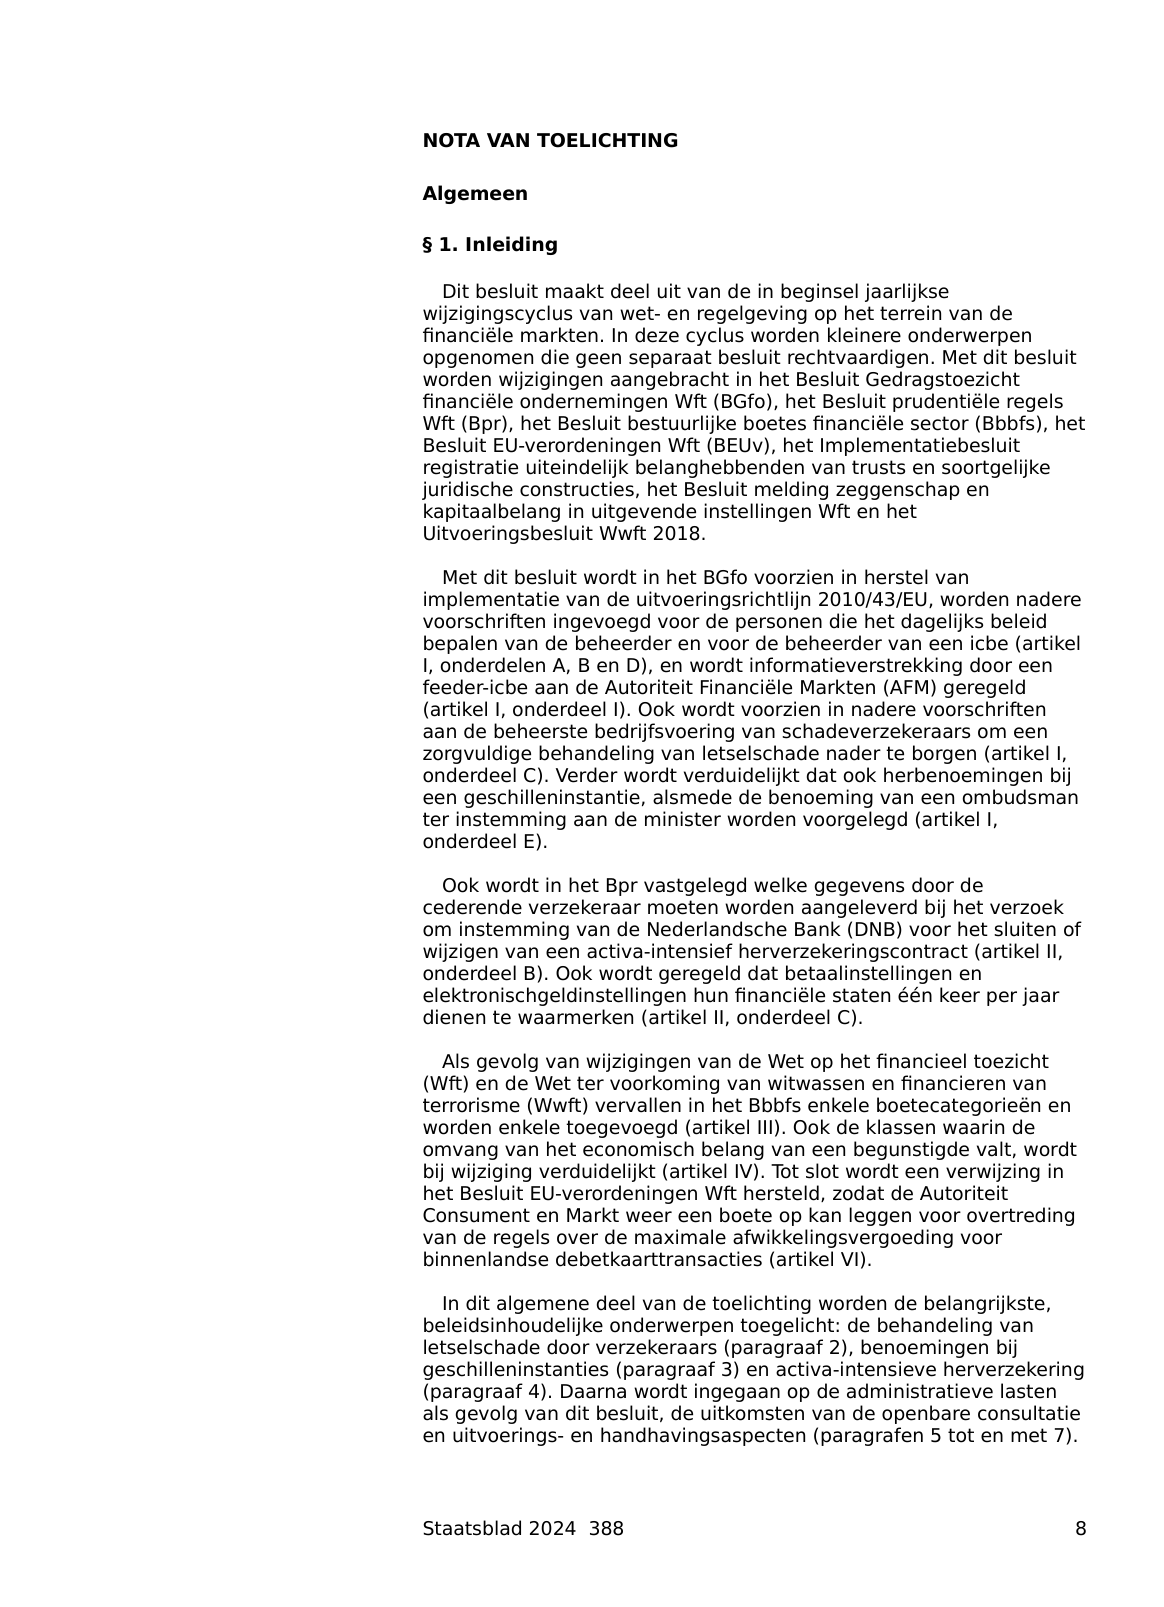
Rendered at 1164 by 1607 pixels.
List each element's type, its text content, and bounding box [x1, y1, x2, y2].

text Dit besluit maakt deel uit van de in beginsel jaarlijkse wijzigingscyclus van wet- en regelgeving op het terrein van de financiële markten. In deze cyclus worden kleinere onderwerpen opgenomen die geen separaat besluit rechtvaardigen. Met dit besluit worden wijzigingen aangebracht in het Besluit Gedragstoezicht financiële ondernemingen Wft (BGfo), het Besluit prudentiële regels Wft (Bpr), het Besluit bestuurlijke boetes financiële sector (Bbbfs), het Besluit EU-verordeningen Wft (BEUv), het Implementatiebesluit registratie uiteindelijk belanghebbenden van trusts en soortgelijke juridische constructies, het Besluit melding zeggenschap en kapitaalbelang in uitgevende instellingen Wft en het Uitvoeringsbesluit Wwft 2018. [422, 281, 1087, 545]
text Als gevolg van wijzigingen van de Wet op het financieel toezicht (Wft) en de Wet ter voorkoming van witwassen en financieren van terrorisme (Wwft) vervallen in het Bbbfs enkele boetecategorieën en worden enkele toegevoegd (artikel III). Ook de klassen waarin de omvang van het economisch belang van een begunstigde valt, wordt bij wijziging verduidelijkt (artikel IV). Tot slot wordt een verwijzing in het Besluit EU-verordeningen Wft hersteld, zodat de Autoriteit Consument en Markt weer een boete op kan leggen voor overtreding van de regels over de maximale afwikkelingsvergoeding voor binnenlandse debetkaarttransacties (artikel VI). [422, 1051, 1087, 1271]
subtitle Algemeen [422, 182, 1087, 204]
subtitle NOTA VAN TOELICHTING [422, 130, 1087, 152]
subtitle § 1. Inleiding [422, 234, 1087, 256]
text In dit algemene deel van de toelichting worden de belangrijkste, beleidsinhoudelijke onderwerpen toegelicht: de behandeling van letselschade door verzekeraars (paragraaf 2), benoemingen bij geschilleninstanties (paragraaf 3) en activa-intensieve herverzekering (paragraaf 4). Daarna wordt ingegaan op de administratieve lasten als gevolg van dit besluit, de uitkomsten van de openbare consultatie en uitvoerings- en handhavingsaspecten (paragrafen 5 tot en met 7). [422, 1293, 1087, 1447]
text Ook wordt in het Bpr vastgelegd welke gegevens door de cederende verzekeraar moeten worden aangeleverd bij het verzoek om instemming van de Nederlandsche Bank (DNB) voor het sluiten of wijzigen van een activa-intensief herverzekeringscontract (artikel II, onderdeel B). Ook wordt geregeld dat betaalinstellingen en elektronischgeldinstellingen hun financiële staten één keer per jaar dienen te waarmerken (artikel II, onderdeel C). [422, 875, 1087, 1029]
text Met dit besluit wordt in het BGfo voorzien in herstel van implementatie van de uitvoeringsrichtlijn 2010/43/EU, worden nadere voorschriften ingevoegd voor de personen die het dagelijks beleid bepalen van de beheerder en voor de beheerder van een icbe (artikel I, onderdelen A, B en D), en wordt informatieverstrekking door een feeder-icbe aan de Autoriteit Financiële Markten (AFM) geregeld (artikel I, onderdeel I). Ook wordt voorzien in nadere voorschriften aan de beheerste bedrijfsvoering van schadeverzekeraars om een zorgvuldige behandeling van letselschade nader te borgen (artikel I, onderdeel C). Verder wordt verduidelijkt dat ook herbenoemingen bij een geschilleninstantie, alsmede de benoeming van een ombudsman ter instemming aan de minister worden voorgelegd (artikel I, onderdeel E). [422, 567, 1087, 853]
